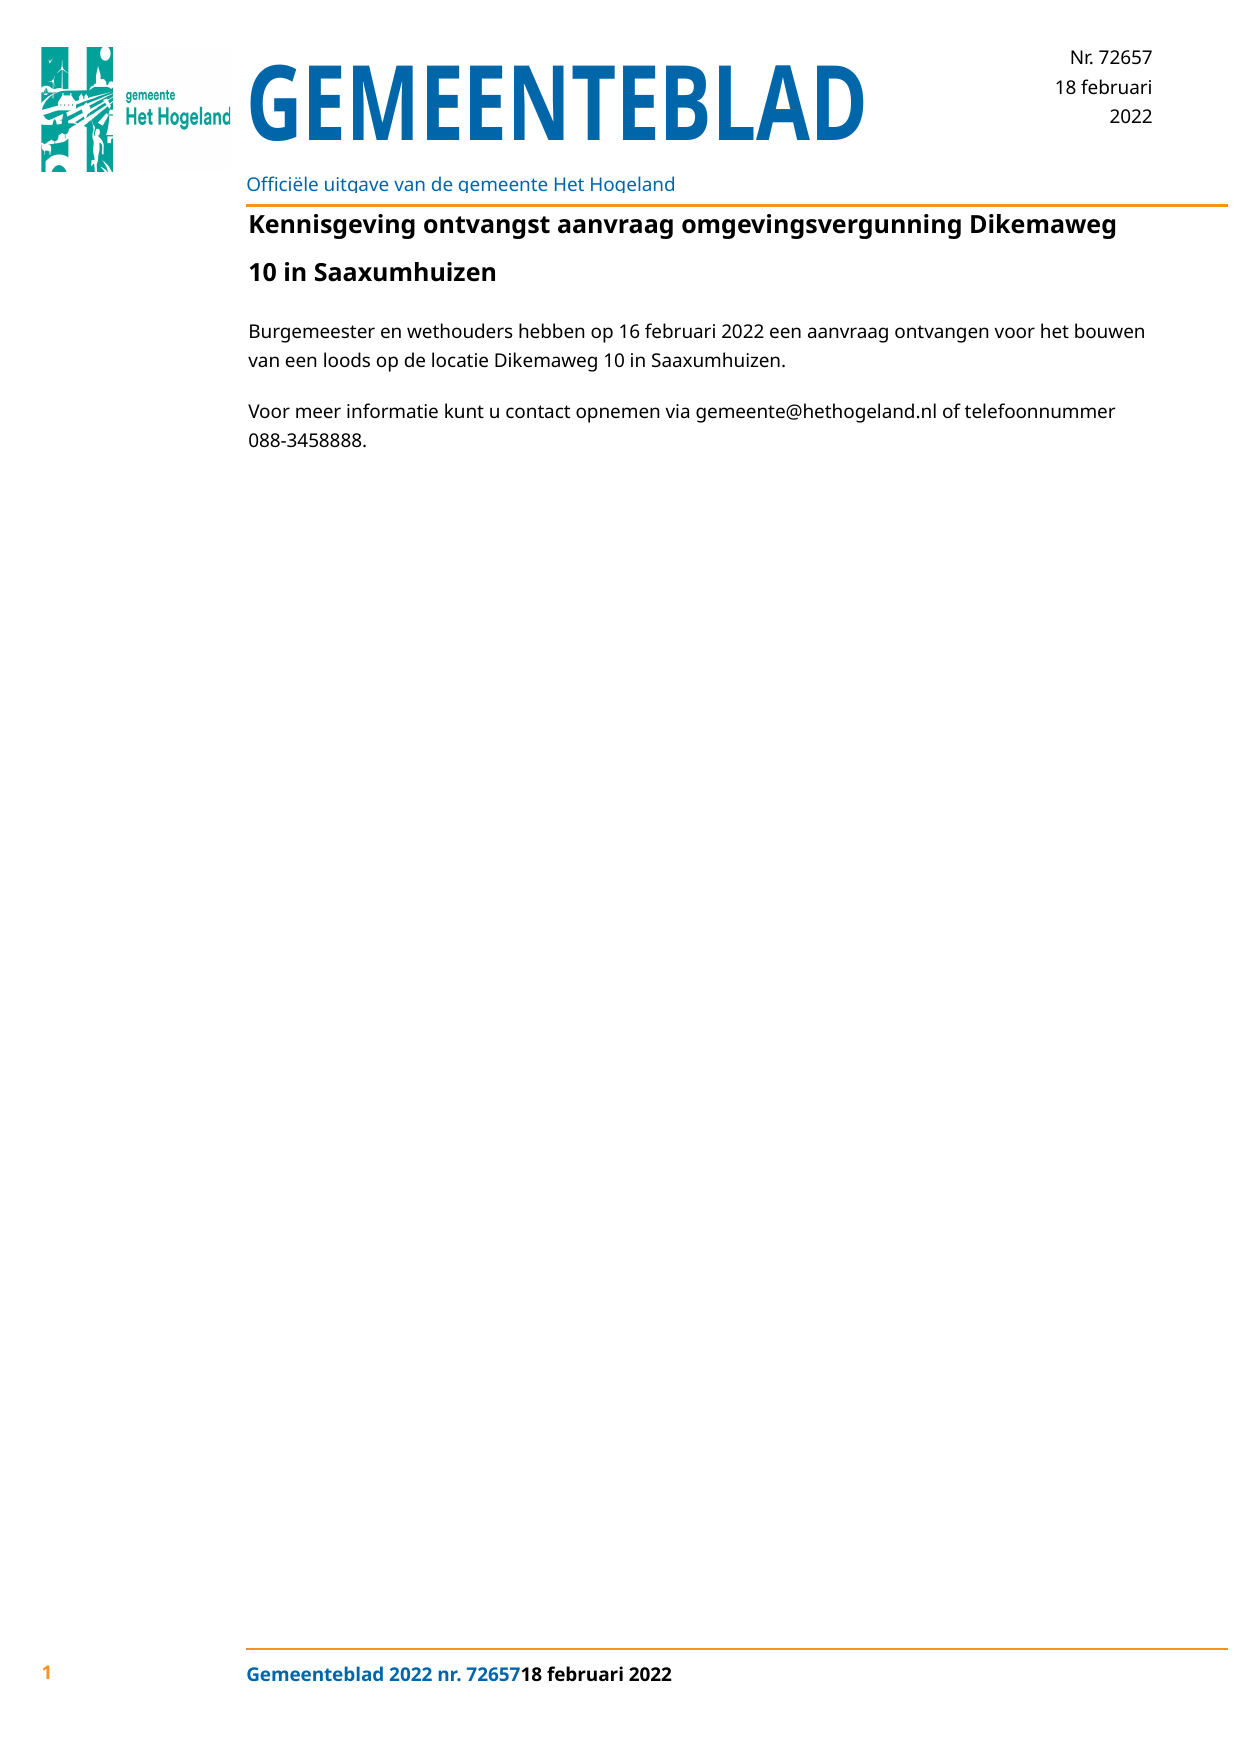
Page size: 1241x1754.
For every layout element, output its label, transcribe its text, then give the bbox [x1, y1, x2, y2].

text Voor meer informatie kunt u contact opnemen via gemeente@hethogeland.nl of telefoonnummer 088-3458888. [248, 398, 1152, 453]
picture [41, 47, 231, 172]
text Kennisgeving ontvangst aanvraag omgevingsvergunning Dikemaweg 10 in Saaxumhuizen [248, 207, 1152, 288]
text Burgemeester en wethouders hebben op 16 februari 2022 een aanvraag ontvangen voor het bouwen van een loods op de locatie Dikemaweg 10 in Saaxumhuizen. [248, 318, 1152, 373]
